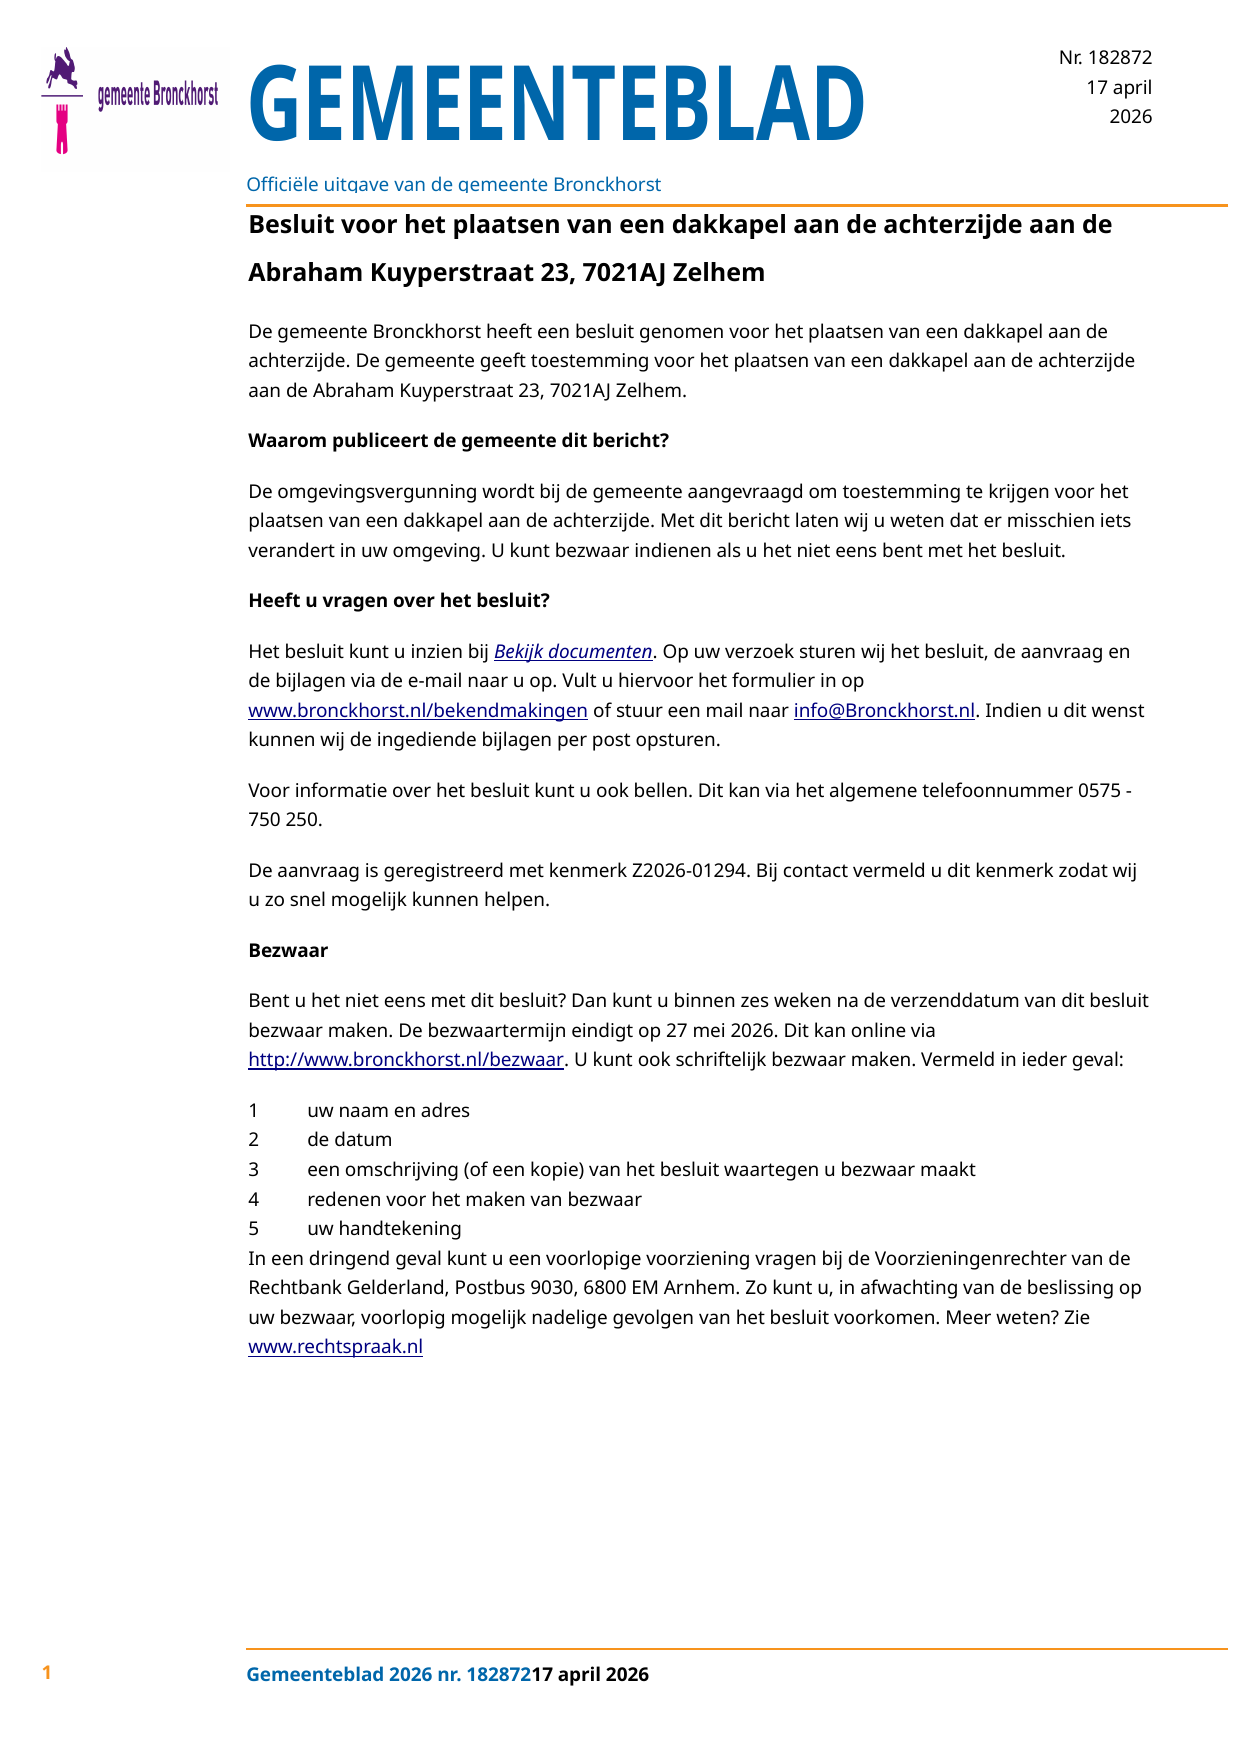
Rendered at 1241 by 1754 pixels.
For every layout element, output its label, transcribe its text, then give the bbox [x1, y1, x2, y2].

list redenen voor het maken van bezwaar [248, 1186, 1152, 1212]
text Bezwaar [248, 937, 1152, 963]
list uw naam en adres [248, 1097, 1152, 1123]
picture [41, 47, 231, 172]
text Waarom publiceert de gemeente dit bericht? [248, 427, 1152, 453]
text Het besluit kunt u inzien bij Bekijk documenten. Op uw verzoek sturen wij het besluit, de aanvraag en de bijlagen via de e-mail naar u op. Vult u hiervoor het formulier in op www.bronckhorst.nl/bekendmakingen of stuur een mail naar info@Bronckhorst.nl. Indien u dit wenst kunnen wij de ingediende bijlagen per post opsturen. [248, 638, 1152, 752]
list een omschrijving (of een kopie) van het besluit waartegen u bezwaar maakt [248, 1156, 1152, 1182]
list de datum [248, 1127, 1152, 1152]
text Heeft u vragen over het besluit? [248, 587, 1152, 613]
text De aanvraag is geregistreerd met kenmerk Z2026-01294. Bij contact vermeld u dit kenmerk zodat wij u zo snel mogelijk kunnen helpen. [248, 857, 1152, 912]
text De gemeente Bronckhorst heeft een besluit genomen voor het plaatsen van een dakkapel aan de achterzijde. De gemeente geeft toestemming voor het plaatsen van een dakkapel aan de achterzijde aan de Abraham Kuyperstraat 23, 7021AJ Zelhem. [248, 318, 1152, 403]
text Bent u het niet eens met dit besluit? Dan kunt u binnen zes weken na de verzenddatum van dit besluit bezwaar maken. De bezwaartermijn eindigt op 27 mei 2026. Dit kan online via http://www.bronckhorst.nl/bezwaar. U kunt ook schriftelijk bezwaar maken. Vermeld in ieder geval: [248, 987, 1152, 1072]
text Besluit voor het plaatsen van een dakkapel aan de achterzijde aan de Abraham Kuyperstraat 23, 7021AJ Zelhem [248, 207, 1152, 288]
text De omgevingsvergunning wordt bij de gemeente aangevraagd om toestemming te krijgen voor het plaatsen van een dakkapel aan de achterzijde. Met dit bericht laten wij u weten dat er misschien iets verandert in uw omgeving. U kunt bezwaar indienen als u het niet eens bent met het besluit. [248, 478, 1152, 563]
text Voor informatie over het besluit kunt u ook bellen. Dit kan via het algemene telefoonnummer 0575 - 750 250. [248, 777, 1152, 832]
list uw handtekening [248, 1215, 1152, 1241]
text In een dringend geval kunt u een voorlopige voorziening vragen bij de Voorzieningenrechter van de Rechtbank Gelderland, Postbus 9030, 6800 EM Arnhem. Zo kunt u, in afwachting van de beslissing op uw bezwaar, voorlopig mogelijk nadelige gevolgen van het besluit voorkomen. Meer weten? Zie www.rechtspraak.nl [248, 1245, 1152, 1359]
